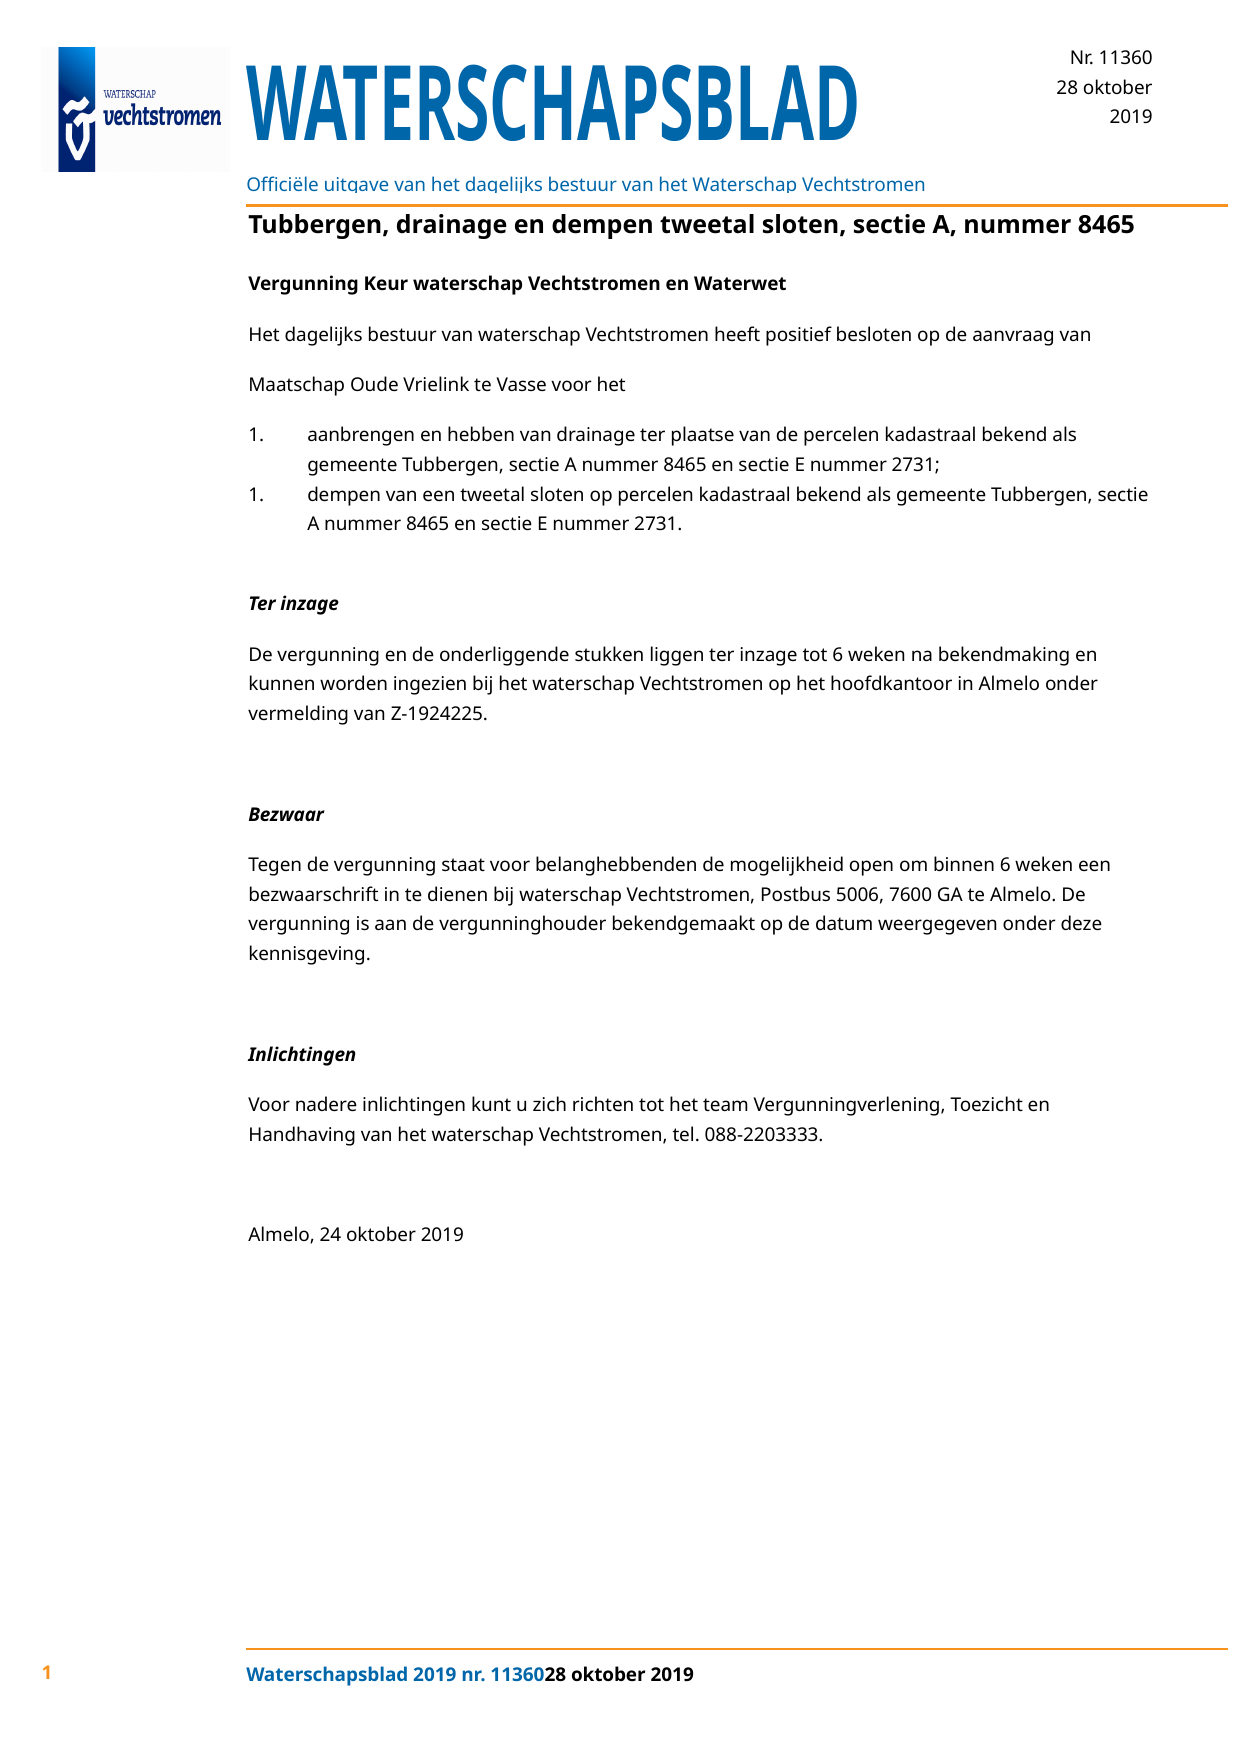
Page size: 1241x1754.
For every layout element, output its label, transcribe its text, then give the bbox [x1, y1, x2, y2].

text Bezwaar [248, 801, 1152, 826]
text Het dagelijks bestuur van waterschap Vechtstromen heeft positief besloten op de aanvraag van [248, 321, 1152, 346]
text De vergunning en de onderliggende stukken liggen ter inzage tot 6 weken na bekendmaking en kunnen worden ingezien bij het waterschap Vechtstromen op het hoofdkantoor in Almelo onder vermelding van Z-1924225. [248, 641, 1152, 726]
picture [41, 47, 231, 172]
text Tegen de vergunning staat voor belanghebbenden de mogelijkheid open om binnen 6 weken een bezwaarschrift in te dienen bij waterschap Vechtstromen, Postbus 5006, 7600 GA te Almelo. De vergunning is aan de vergunninghouder bekendgemaakt op de datum weergegeven onder deze kennisgeving. [248, 851, 1152, 966]
text Almelo, 24 oktober 2019 [248, 1222, 1152, 1247]
list dempen van een tweetal sloten op percelen kadastraal bekend als gemeente Tubbergen, sectie A nummer 8465 en sectie E nummer 2731. [248, 481, 1152, 536]
text Tubbergen, drainage en dempen tweetal sloten, sectie A, nummer 8465 [248, 207, 1152, 241]
text Maatschap Oude Vrielink te Vasse voor het [248, 371, 1152, 397]
text Inlichtingen [248, 1041, 1152, 1066]
text Ter inzage [248, 590, 1152, 616]
text Vergunning Keur waterschap Vechtstromen en Waterwet [248, 270, 1152, 296]
list aanbrengen en hebben van drainage ter plaatse van de percelen kadastraal bekend als gemeente Tubbergen, sectie A nummer 8465 en sectie E nummer 2731; [248, 422, 1152, 477]
text Voor nadere inlichtingen kunt u zich richten tot het team Vergunningverlening, Toezicht en Handhaving van het waterschap Vechtstromen, tel. 088-2203333. [248, 1091, 1152, 1146]
